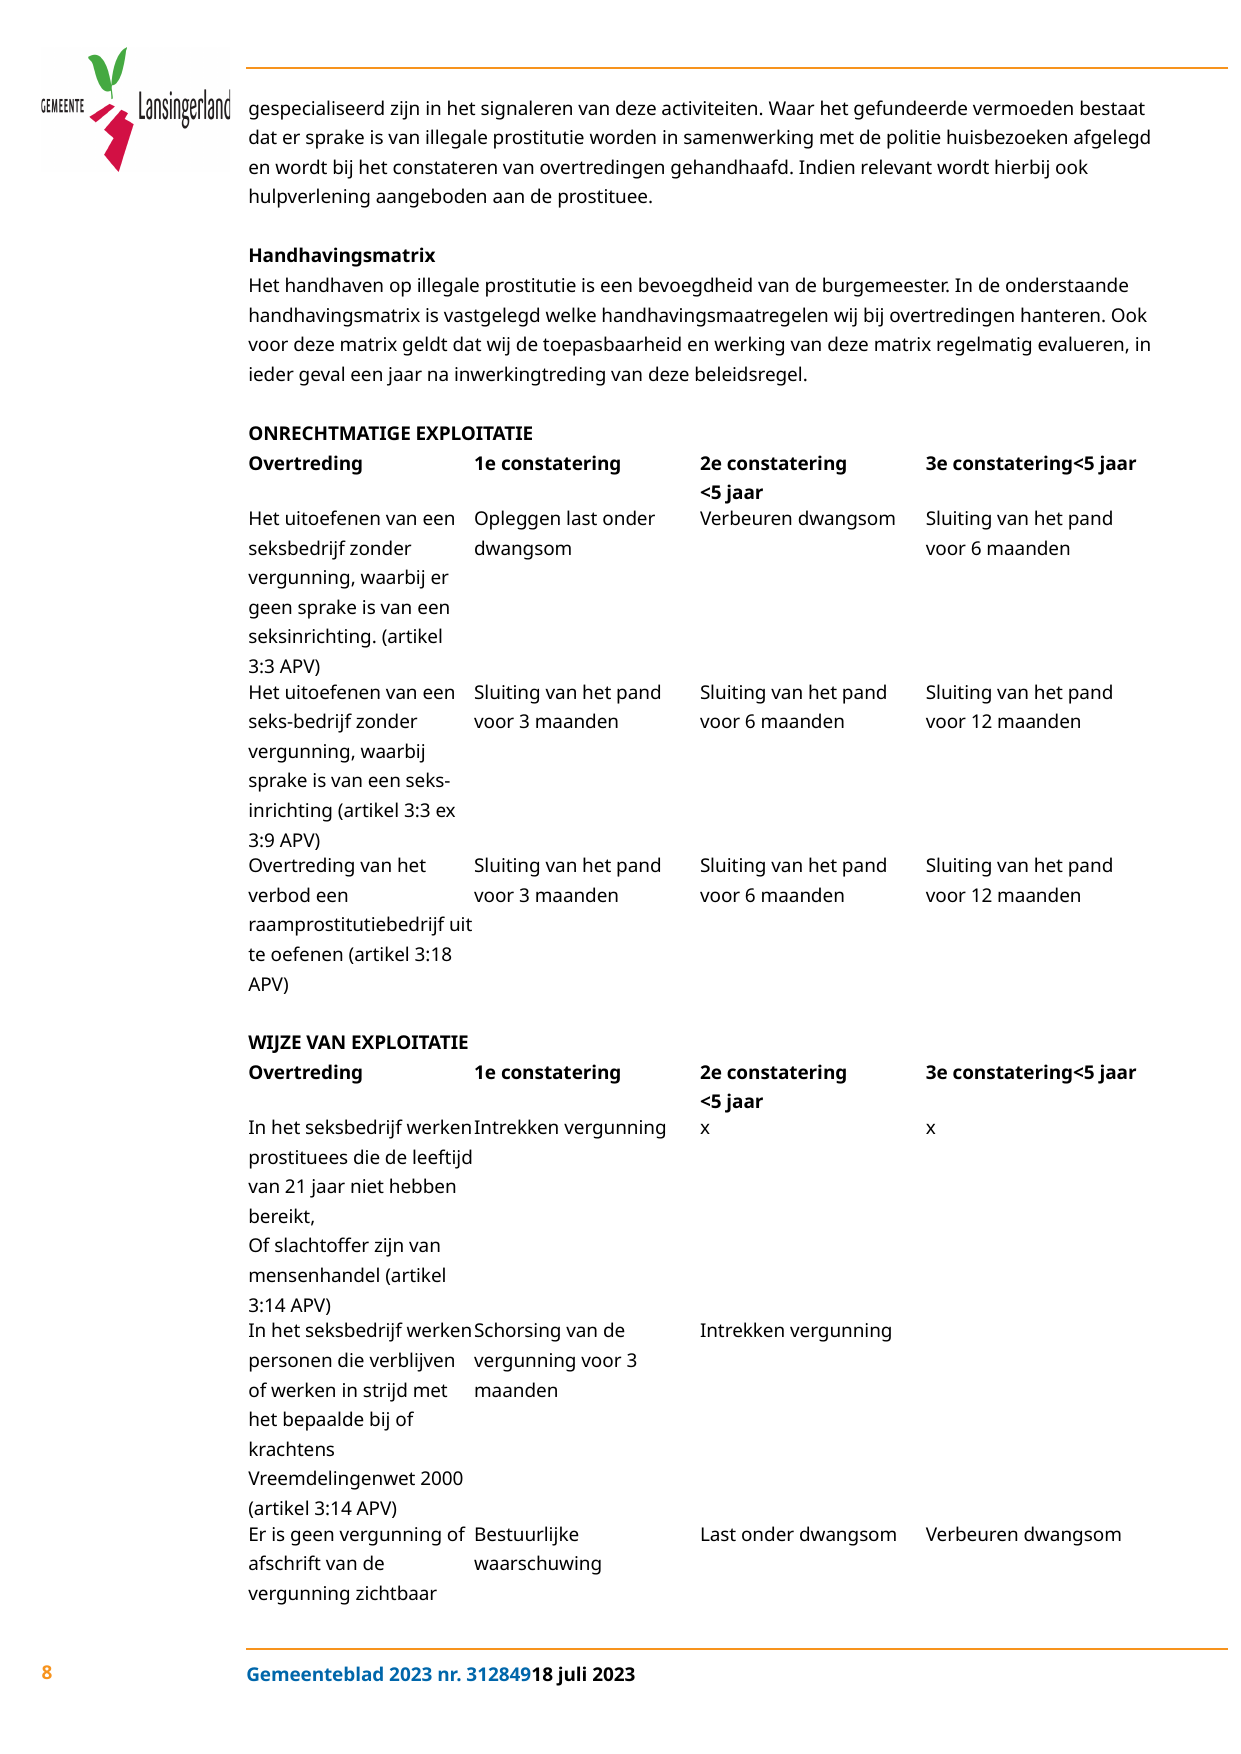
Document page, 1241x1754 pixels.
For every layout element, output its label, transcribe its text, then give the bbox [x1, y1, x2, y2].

table_header 3e constatering<5 jaar [926, 1059, 1152, 1114]
table_cell Last onder dwangsom [700, 1521, 926, 1606]
table_header 1e constatering [474, 450, 700, 505]
table_cell Sluiting van het pand voor 6 maanden [700, 853, 926, 997]
picture [41, 47, 231, 172]
text Het handhaven op illegale prostitutie is een bevoegdheid van de burgemeester. In de onderstaande handhavingsmatrix is vastgelegd welke handhavingsmaatregelen wij bij overtredingen hanteren. Ook voor deze matrix geldt dat wij de toepasbaarheid en werking van deze matrix regelmatig evalueren, in ieder geval een jaar na inwerkingtreding van deze beleidsregel. [248, 272, 1152, 387]
table_cell [926, 1318, 1152, 1521]
table_cell Verbeuren dwangsom [700, 505, 926, 679]
table_cell Er is geen vergunning of afschrift van de vergunning zichtbaar [248, 1521, 474, 1606]
table_cell Sluiting van het pand voor 6 maanden [926, 505, 1152, 679]
table_header 3e constatering<5 jaar [926, 450, 1152, 505]
table_header Overtreding [248, 450, 474, 505]
table_cell Schorsing van de vergunning voor 3 maanden [474, 1318, 700, 1521]
table_cell Sluiting van het pand voor 12 maanden [926, 853, 1152, 997]
table_cell Sluiting van het pand voor 3 maanden [474, 679, 700, 852]
table_cell Sluiting van het pand voor 12 maanden [926, 679, 1152, 852]
text gespecialiseerd zijn in het signaleren van deze activiteiten. Waar het gefundeerde vermoeden bestaat dat er sprake is van illegale prostitutie worden in samenwerking met de politie huisbezoeken afgelegd en wordt bij het constateren van overtredingen gehandhaafd. Indien relevant wordt hierbij ook hulpverlening aangeboden aan de prostituee. [248, 95, 1152, 209]
text Handhavingsmatrix [248, 243, 1152, 268]
table_header 2e constatering <5 jaar [700, 450, 926, 505]
table_cell Het uitoefenen van een seks-bedrijf zonder vergunning, waarbij sprake is van een seks-inrichting (artikel 3:3 ex 3:9 APV) [248, 679, 474, 852]
table_cell Intrekken vergunning [700, 1318, 926, 1521]
table_header Overtreding [248, 1059, 474, 1114]
table_cell In het seksbedrijf werken prostituees die de leeftijd van 21 jaar niet hebben bereikt, Of slachtoffer zijn van mensenhandel (artikel 3:14 APV) [248, 1114, 474, 1318]
table_cell Opleggen last onder dwangsom [474, 505, 700, 679]
table_cell x [926, 1114, 1152, 1318]
table_header 2e constatering <5 jaar [700, 1059, 926, 1114]
table_cell x [700, 1114, 926, 1318]
table_cell Bestuurlijke waarschuwing [474, 1521, 700, 1606]
table_cell In het seksbedrijf werken personen die verblijven of werken in strijd met het bepaalde bij of krachtens Vreemdelingenwet 2000 (artikel 3:14 APV) [248, 1318, 474, 1521]
table_cell Het uitoefenen van een seksbedrijf zonder vergunning, waarbij er geen sprake is van een seksinrichting. (artikel 3:3 APV) [248, 505, 474, 679]
text WIJZE VAN EXPLOITATIE [248, 1029, 1152, 1055]
table_cell Sluiting van het pand voor 3 maanden [474, 853, 700, 997]
table_cell Intrekken vergunning [474, 1114, 700, 1318]
text ONRECHTMATIGE EXPLOITATIE [248, 420, 1152, 446]
table_cell Verbeuren dwangsom [926, 1521, 1152, 1606]
table_cell Overtreding van het verbod een raamprostitutiebedrijf uit te oefenen (artikel 3:18 APV) [248, 853, 474, 997]
table_header 1e constatering [474, 1059, 700, 1114]
table_cell Sluiting van het pand voor 6 maanden [700, 679, 926, 852]
